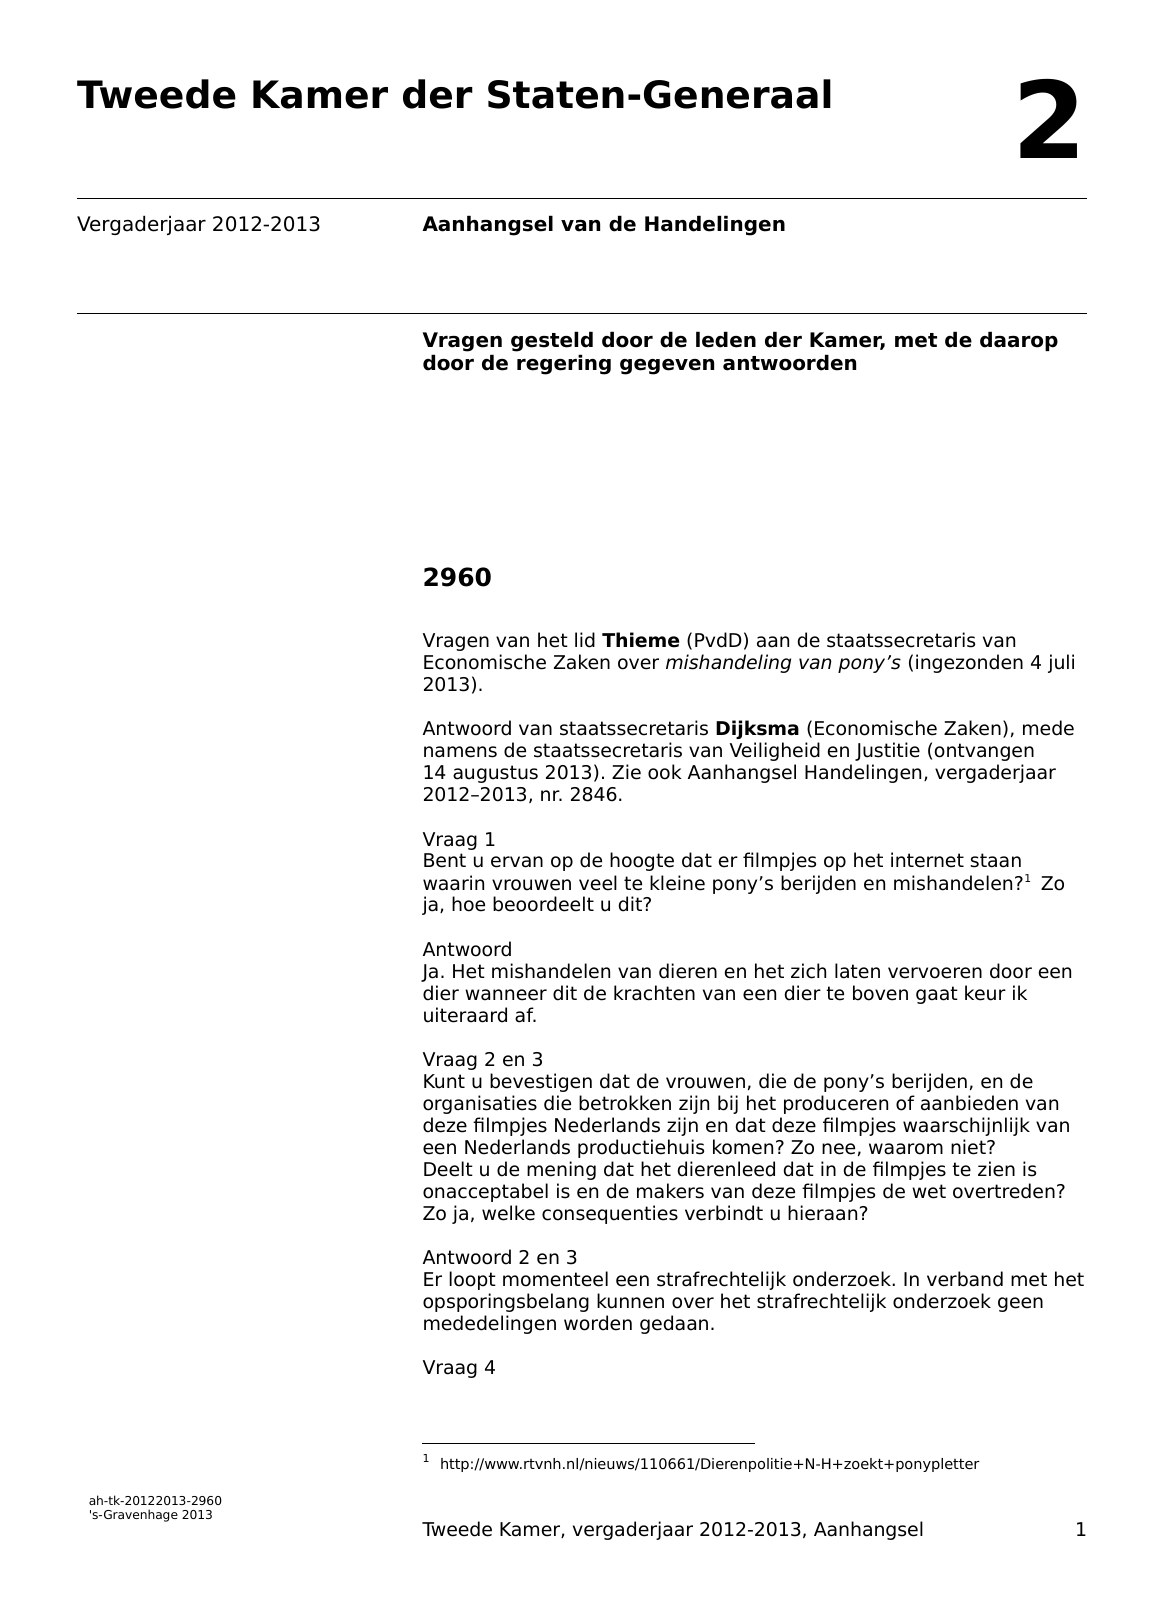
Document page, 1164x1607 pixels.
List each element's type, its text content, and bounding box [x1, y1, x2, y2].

table_cell Vragen gesteld door de leden der Kamer, met de daarop door de regering gegeven antwoorden [422, 314, 1087, 375]
text Vraag 2 en 3 [422, 1049, 1087, 1071]
table_header 2 [886, 59, 1087, 198]
table_cell [77, 314, 422, 375]
table_cell Aanhangsel van de Handelingen [422, 199, 1087, 313]
text Ja. Het mishandelen van dieren en het zich laten vervoeren door een dier wanneer dit de krachten van een dier te boven gaat keur ik uiteraard af. [422, 961, 1087, 1026]
text Vraag 1 [422, 828, 1087, 850]
text Vraag 4 [422, 1357, 1087, 1379]
text Vragen van het lid Thieme (PvdD) aan de staatssecretaris van Economische Zaken over mishandeling van pony’s (ingezonden 4 juli 2013). [422, 630, 1087, 696]
text Antwoord [422, 938, 1087, 961]
table_header Tweede Kamer der Staten-Generaal [77, 59, 886, 198]
text ah-tk-20122013-2960 [88, 1494, 323, 1508]
text Deelt u de mening dat het dierenleed dat in de filmpjes te zien is onacceptabel is en de makers van deze filmpjes de wet overtreden? Zo ja, welke consequenties verbindt u hieraan? [422, 1158, 1087, 1224]
text 2960 [422, 563, 1087, 592]
table_cell Vergaderjaar 2012-2013 [77, 199, 422, 313]
text http://www.rtvnh.nl/nieuws/110661/Dierenpolitie+N-H+zoekt+ponypletter [422, 1452, 1087, 1474]
text Antwoord van staatssecretaris Dijksma (Economische Zaken), mede namens de staatssecretaris van Veiligheid en Justitie (ontvangen 14 augustus 2013). Zie ook Aanhangsel Handelingen, vergaderjaar 2012–2013, nr. 2846. [422, 718, 1087, 806]
text Er loopt momenteel een strafrechtelijk onderzoek. In verband met het opsporingsbelang kunnen over het strafrechtelijk onderzoek geen mededelingen worden gedaan. [422, 1269, 1087, 1334]
text Bent u ervan op de hoogte dat er filmpjes op het internet staan waarin vrouwen veel te kleine pony’s berijden en mishandelen? Zo ja, hoe beoordeelt u dit? [422, 850, 1087, 916]
text 's-Gravenhage 2013 [88, 1508, 323, 1522]
text Kunt u bevestigen dat de vrouwen, die de pony’s berijden, en de organisaties die betrokken zijn bij het produceren of aanbieden van deze filmpjes Nederlands zijn en dat deze filmpjes waarschijnlijk van een Nederlands productiehuis komen? Zo nee, waarom niet? [422, 1071, 1087, 1158]
text Antwoord 2 en 3 [422, 1247, 1087, 1269]
